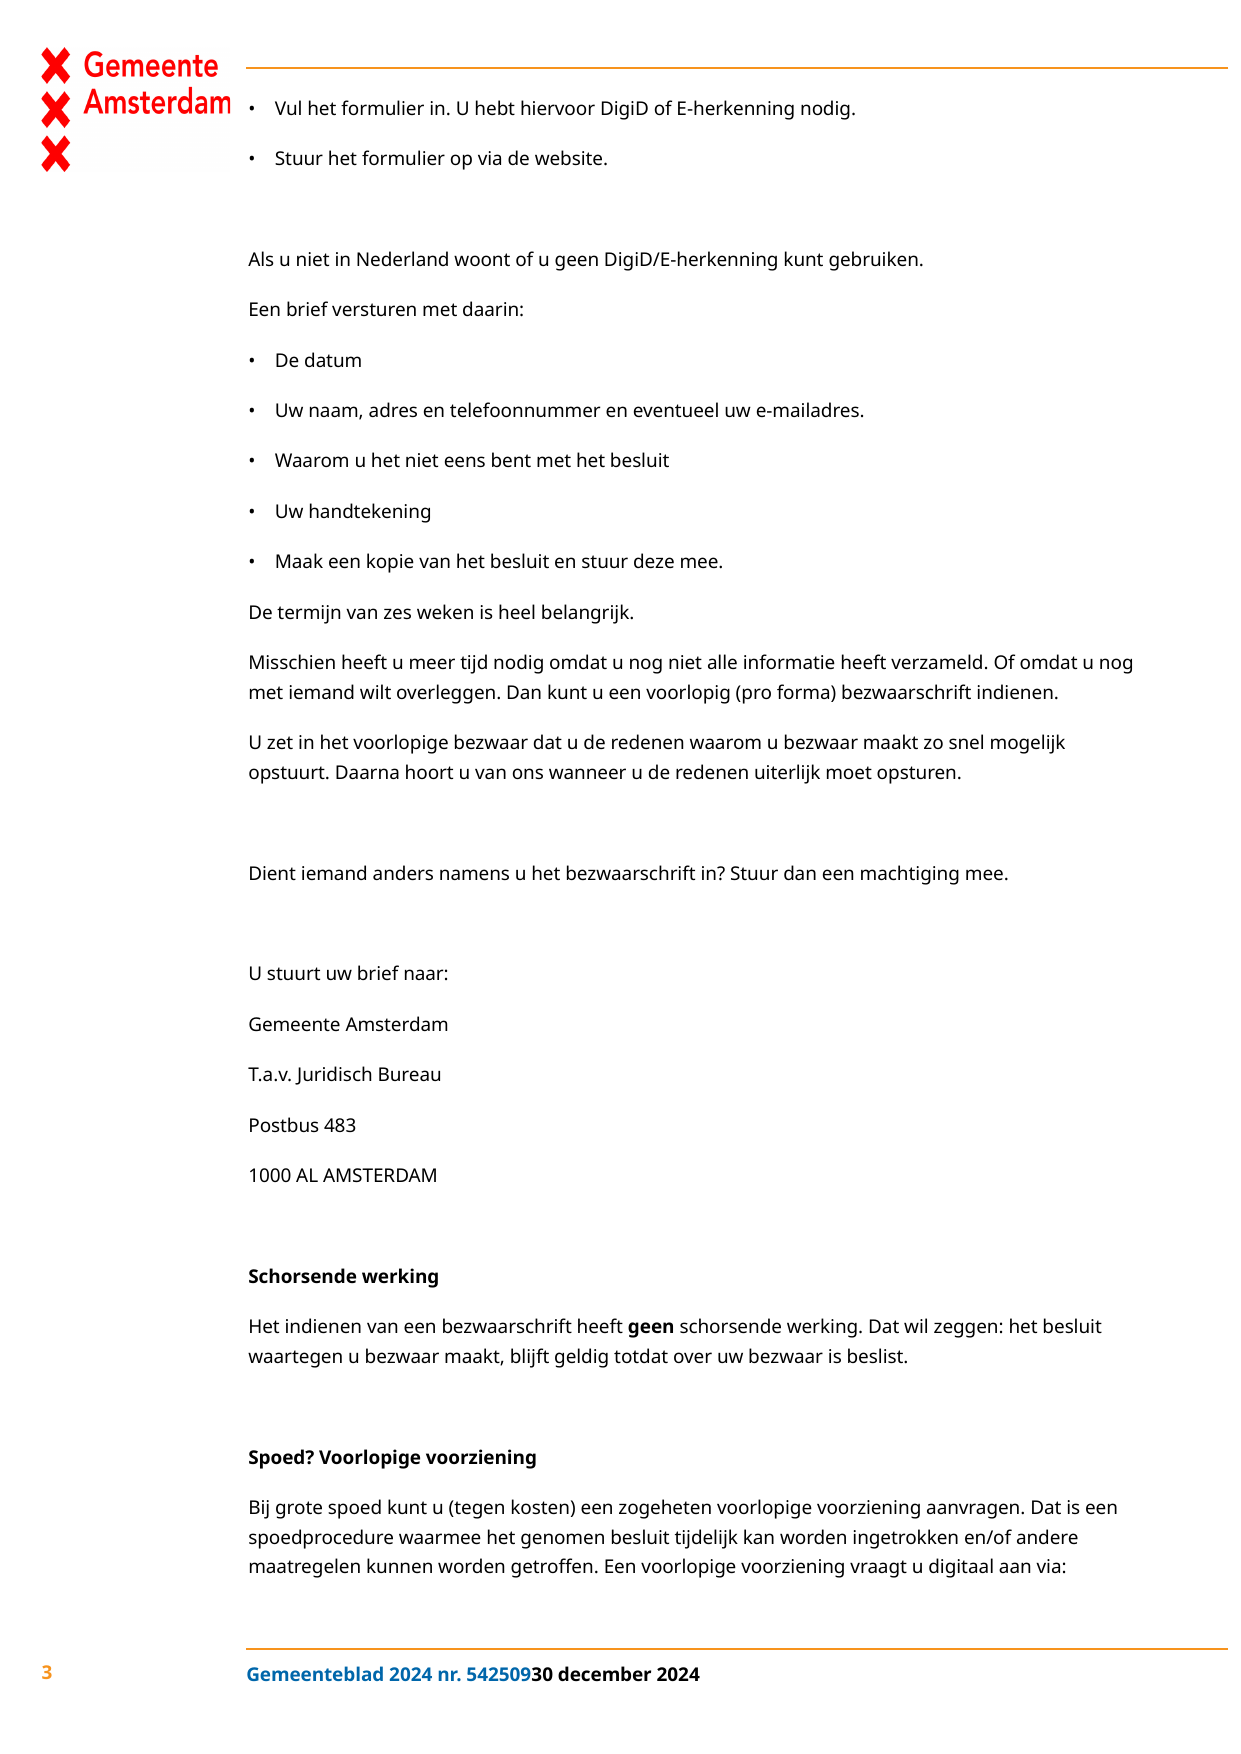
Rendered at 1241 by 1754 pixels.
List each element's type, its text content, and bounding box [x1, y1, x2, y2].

text • Uw handtekening [248, 498, 1152, 524]
picture [41, 47, 231, 172]
text • De datum [248, 347, 1152, 373]
text U zet in het voorlopige bezwaar dat u de redenen waarom u bezwaar maakt zo snel mogelijk opstuurt. Daarna hoort u van ons wanneer u de redenen uiterlijk moet opsturen. [248, 729, 1152, 785]
text De termijn van zes weken is heel belangrijk. [248, 599, 1152, 625]
text Spoed? Voorlopige voorziening [248, 1444, 1152, 1470]
text Bij grote spoed kunt u (tegen kosten) een zogeheten voorlopige voorziening aanvragen. Dat is een spoedprocedure waarmee het genomen besluit tijdelijk kan worden ingetrokken en/of andere maatregelen kunnen worden getroffen. Een voorlopige voorziening vraagt u digitaal aan via: [248, 1494, 1152, 1579]
text • Vul het formulier in. U hebt hiervoor DigiD of E-herkenning nodig. [248, 95, 1152, 121]
text • Waarom u het niet eens bent met het besluit [248, 448, 1152, 473]
text • Uw naam, adres en telefoonnummer en eventueel uw e-mailadres. [248, 397, 1152, 423]
text Gemeente Amsterdam [248, 1011, 1152, 1037]
text T.a.v. Juridisch Bureau [248, 1061, 1152, 1087]
text Schorsende werking [248, 1263, 1152, 1289]
text Postbus 483 [248, 1112, 1152, 1138]
text U stuurt uw brief naar: [248, 961, 1152, 986]
text • Maak een kopie van het besluit en stuur deze mee. [248, 548, 1152, 574]
text 1000 AL AMSTERDAM [248, 1162, 1152, 1188]
text • Stuur het formulier op via de website. [248, 145, 1152, 171]
text Misschien heeft u meer tijd nodig omdat u nog niet alle informatie heeft verzameld. Of omdat u nog met iemand wilt overleggen. Dan kunt u een voorlopig (pro forma) bezwaarschrift indienen. [248, 649, 1152, 705]
text Als u niet in Nederland woont of u geen DigiD/E-herkenning kunt gebruiken. [248, 246, 1152, 272]
text Dient iemand anders namens u het bezwaarschrift in? Stuur dan een machtiging mee. [248, 860, 1152, 886]
text Het indienen van een bezwaarschrift heeft geen schorsende werking. Dat wil zeggen: het besluit waartegen u bezwaar maakt, blijft geldig totdat over uw bezwaar is beslist. [248, 1313, 1152, 1369]
text Een brief versturen met daarin: [248, 296, 1152, 322]
